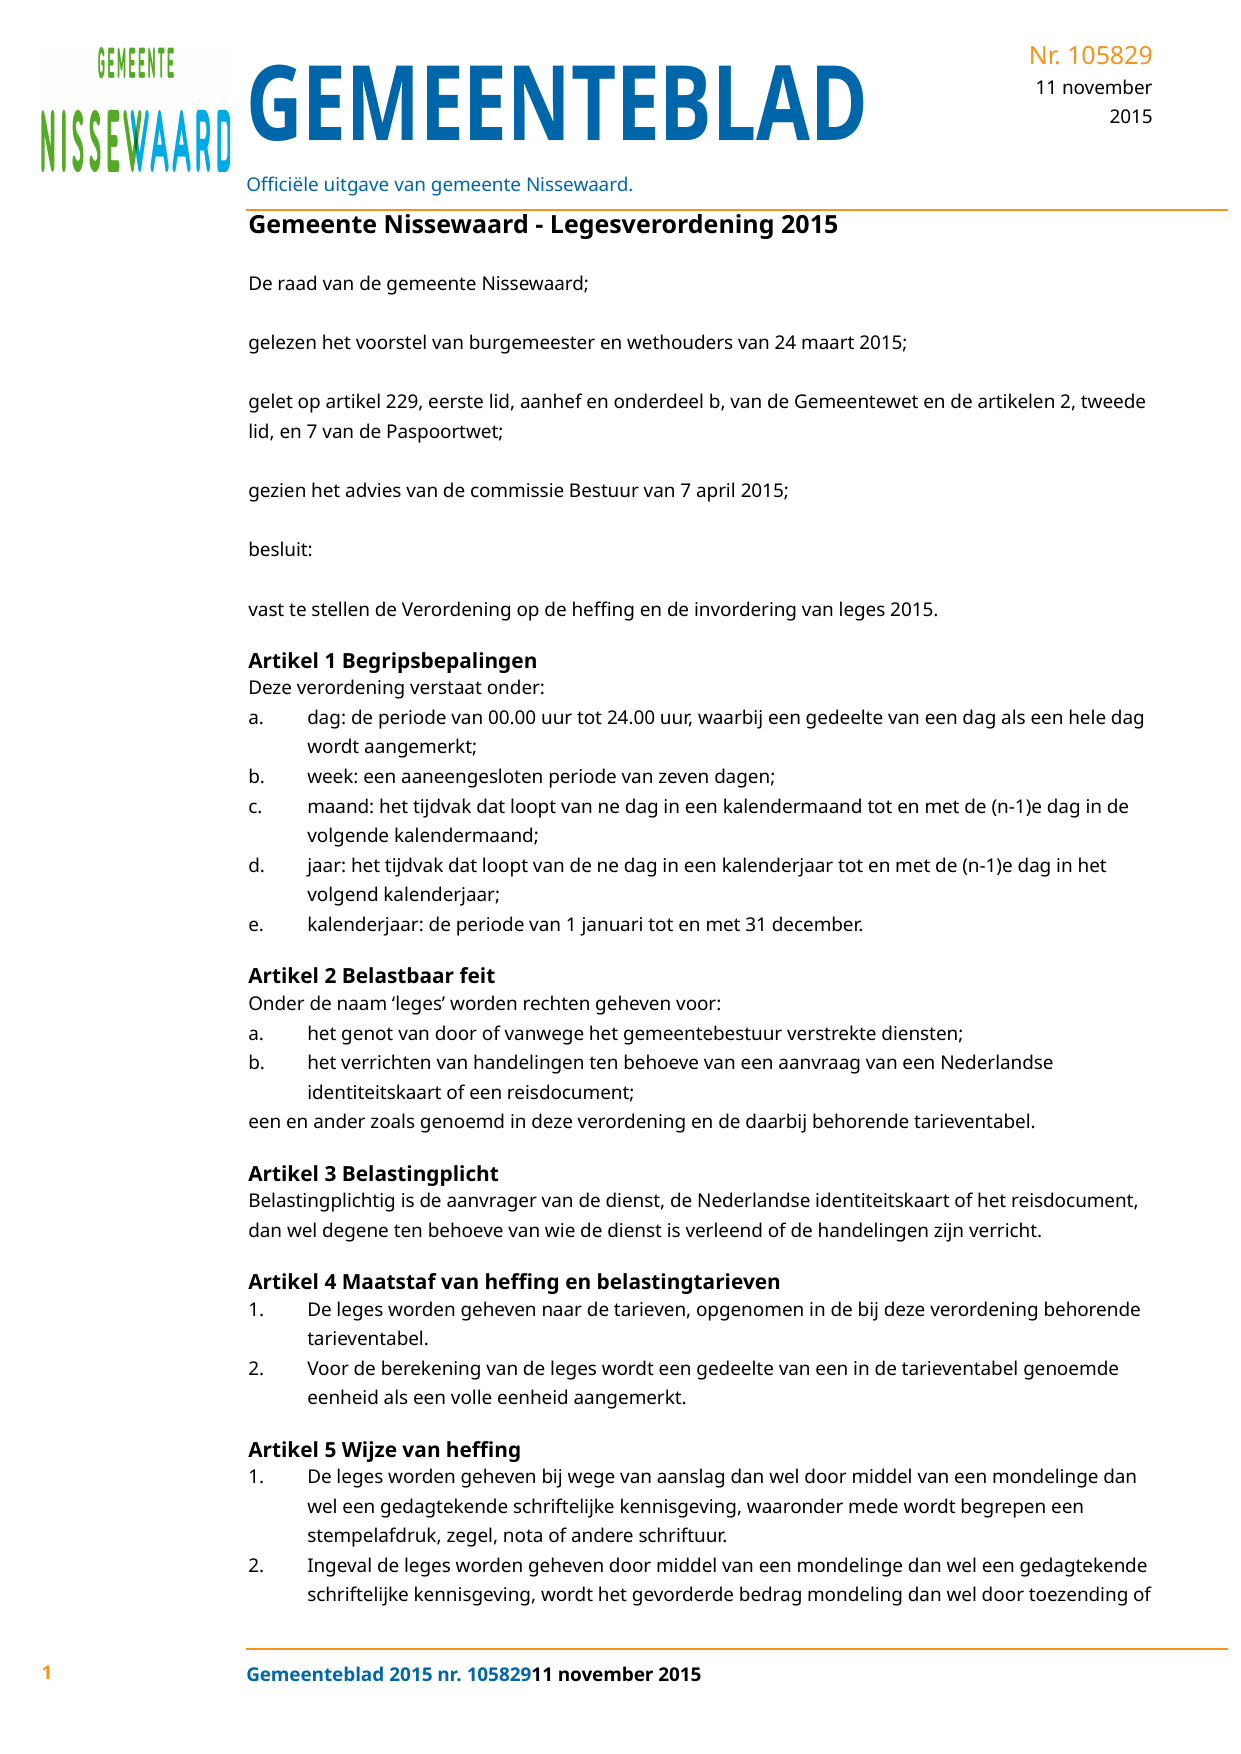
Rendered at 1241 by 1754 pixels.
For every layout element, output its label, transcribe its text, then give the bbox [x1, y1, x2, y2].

text gelezen het voorstel van burgemeester en wethouders van 24 maart 2015; [248, 329, 1152, 355]
list Ingeval de leges worden geheven door middel van een mondelinge dan wel een gedagtekende schriftelijke kennisgeving, wordt het gevorderde bedrag mondeling dan wel door toezending of [248, 1552, 1152, 1607]
text gelet op artikel 229, eerste lid, aanhef en onderdeel b, van de Gemeentewet en de artikelen 2, tweede lid, en 7 van de Paspoortwet; [248, 389, 1152, 444]
text Artikel 2 Belastbaar feit [248, 962, 1152, 990]
list week: een aaneengesloten periode van zeven dagen; [248, 763, 1152, 789]
picture [200, 151, 206, 172]
text Artikel 4 Maatstaf van heffing en belastingtarieven [248, 1267, 1152, 1296]
list jaar: het tijdvak dat loopt van de ne dag in een kalenderjaar tot en met de (n-1)e dag in het volgend kalenderjaar; [248, 852, 1152, 907]
text Artikel 3 Belastingplicht [248, 1159, 1152, 1187]
text Gemeente Nissewaard - Legesverordening 2015 [248, 211, 1152, 241]
list De leges worden geheven naar de tarieven, opgenomen in de bij deze verordening behorende tarieventabel. [248, 1296, 1152, 1351]
picture [201, 122, 206, 138]
list het genot van door of vanwege het gemeentebestuur verstrekte diensten; [248, 1020, 1152, 1045]
list De leges worden geheven bij wege van aanslag dan wel door middel van een mondelinge dan wel een gedagtekende schriftelijke kennisgeving, waaronder mede wordt begrepen een stempelafdruk, zegel, nota of andere schriftuur. [248, 1463, 1152, 1548]
text Onder de naam ‘leges’ worden rechten geheven voor: [248, 990, 1152, 1016]
text een en ander zoals genoemd in deze verordening en de daarbij behorende tarieventabel. [248, 1108, 1152, 1134]
picture [222, 122, 227, 160]
text Artikel 1 Begripsbepalingen [248, 646, 1152, 674]
text gezien het advies van de commissie Bestuur van 7 april 2015; [248, 477, 1152, 503]
text besluit: [248, 537, 1152, 562]
text vast te stellen de Verordening op de heffing en de invordering van leges 2015. [248, 596, 1152, 621]
text Artikel 5 Wijze van heffing [248, 1435, 1152, 1463]
picture [41, 47, 231, 172]
picture [176, 157, 187, 172]
list kalenderjaar: de periode van 1 januari tot en met 31 december. [248, 911, 1152, 937]
list Voor de berekening van de leges wordt een gedeelte van een in de tarieventabel genoemde eenheid als een volle eenheid aangemerkt. [248, 1355, 1152, 1410]
list maand: het tijdvak dat loopt van ne dag in een kalendermaand tot en met de (n-1)e dag in de volgende kalendermaand; [248, 793, 1152, 848]
picture [154, 157, 165, 172]
text Deze verordening verstaat onder: [248, 674, 1152, 700]
list dag: de periode van 00.00 uur tot 24.00 uur, waarbij een gedeelte van een dag als een hele dag wordt aangemerkt; [248, 704, 1152, 759]
list het verrichten van handelingen ten behoeve van een aanvraag van een Nederlandse identiteitskaart of een reisdocument; [248, 1049, 1152, 1104]
text Belastingplichtig is de aanvrager van de dienst, de Nederlandse identiteitskaart of het reisdocument, dan wel degene ten behoeve van wie de dienst is verleend of de handelingen zijn verricht. [248, 1187, 1152, 1243]
text De raad van de gemeente Nissewaard; [248, 270, 1152, 296]
